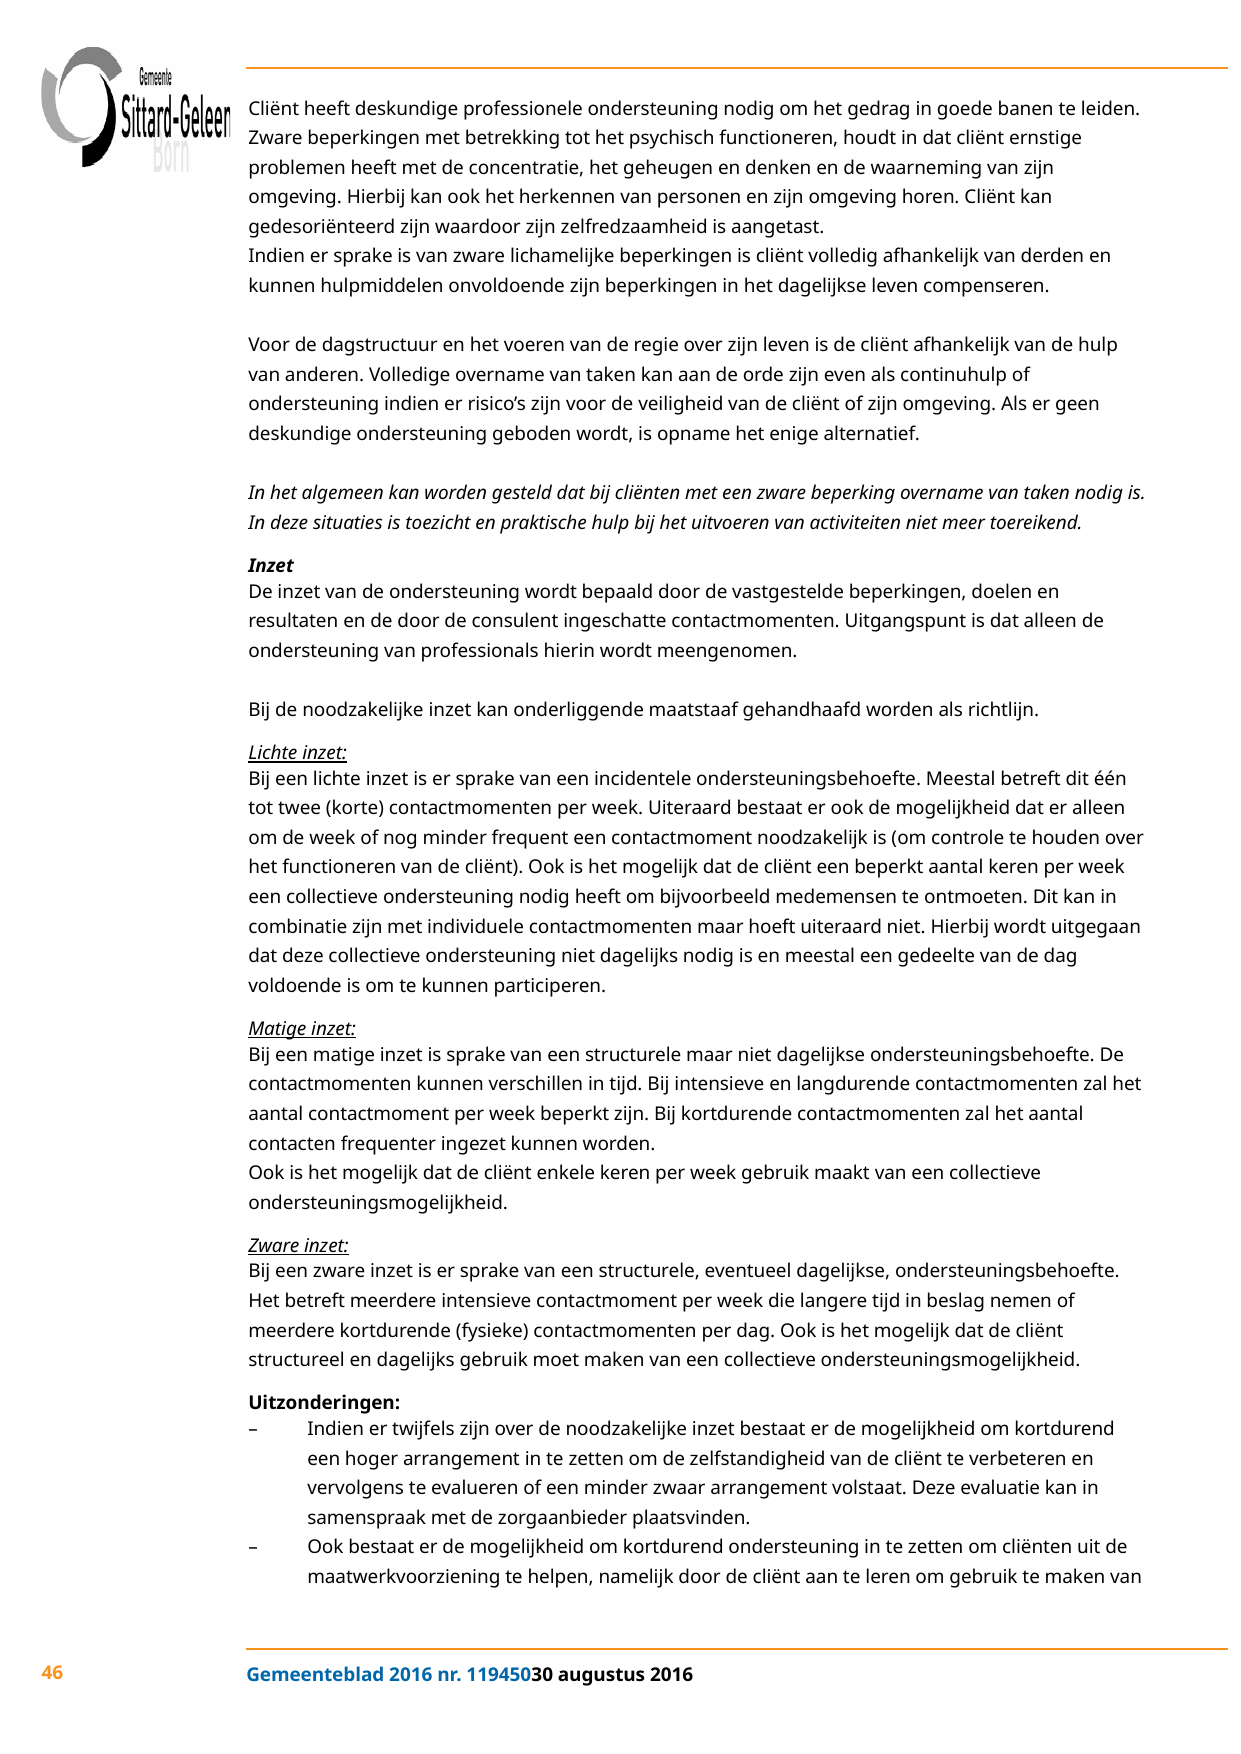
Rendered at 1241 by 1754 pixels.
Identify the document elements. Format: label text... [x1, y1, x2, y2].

text Bij een zware inzet is er sprake van een structurele, eventueel dagelijkse, ondersteuningsbehoefte. Het betreft meerdere intensieve contactmoment per week die langere tijd in beslag nemen of meerdere kortdurende (fysieke) contactmomenten per dag. Ook is het mogelijk dat de cliënt structureel en dagelijks gebruik moet maken van een collectieve ondersteuningsmogelijkheid. [248, 1258, 1152, 1372]
text De inzet van de ondersteuning wordt bepaald door de vastgestelde beperkingen, doelen en resultaten en de door de consulent ingeschatte contactmomenten. Uitgangspunt is dat alleen de ondersteuning van professionals hierin wordt meengenomen. [248, 578, 1152, 663]
text Ook is het mogelijk dat de cliënt enkele keren per week gebruik maakt van een collectieve ondersteuningsmogelijkheid. [248, 1159, 1152, 1214]
text Bij de noodzakelijke inzet kan onderliggende maatstaaf gehandhaafd worden als richtlijn. [248, 696, 1152, 722]
text Voor de dagstructuur en het voeren van de regie over zijn leven is de cliënt afhankelijk van de hulp van anderen. Volledige overname van taken kan aan de orde zijn even als continuhulp of ondersteuning indien er risico’s zijn voor de veiligheid van de cliënt of zijn omgeving. Als er geen deskundige ondersteuning geboden wordt, is opname het enige alternatief. [248, 331, 1152, 446]
text Bij een lichte inzet is er sprake van een incidentele ondersteuningsbehoefte. Meestal betreft dit één tot twee (korte) contactmomenten per week. Uiteraard bestaat er ook de mogelijkheid dat er alleen om de week of nog minder frequent een contactmoment noodzakelijk is (om controle te houden over het functioneren van de cliënt). Ook is het mogelijk dat de cliënt een beperkt aantal keren per week een collectieve ondersteuning nodig heeft om bijvoorbeeld medemensen te ontmoeten. Dit kan in combinatie zijn met individuele contactmomenten maar hoeft uiteraard niet. Hierbij wordt uitgegaan dat deze collectieve ondersteuning niet dagelijks nodig is en meestal een gedeelte van de dag voldoende is om te kunnen participeren. [248, 765, 1152, 998]
text In het algemeen kan worden gesteld dat bij cliënten met een zware beperking overname van taken nodig is. In deze situaties is toezicht en praktische hulp bij het uitvoeren van activiteiten niet meer toereikend. [248, 479, 1152, 535]
text Indien er sprake is van zware lichamelijke beperkingen is cliënt volledig afhankelijk van derden en kunnen hulpmiddelen onvoldoende zijn beperkingen in het dagelijkse leven compenseren. [248, 243, 1152, 298]
text Bij een matige inzet is sprake van een structurele maar niet dagelijkse ondersteuningsbehoefte. De contactmomenten kunnen verschillen in tijd. Bij intensieve en langdurende contactmomenten zal het aantal contactmoment per week beperkt zijn. Bij kortdurende contactmomenten zal het aantal contacten frequenter ingezet kunnen worden. [248, 1041, 1152, 1155]
picture [41, 47, 231, 172]
text Lichte inzet: [248, 739, 1152, 765]
text Zware inzet: [248, 1232, 1152, 1258]
list Ook bestaat er de mogelijkheid om kortdurend ondersteuning in te zetten om cliënten uit de maatwerkvoorziening te helpen, namelijk door de cliënt aan te leren om gebruik te maken van [248, 1534, 1152, 1589]
text Inzet [248, 552, 1152, 578]
list Indien er twijfels zijn over de noodzakelijke inzet bestaat er de mogelijkheid om kortdurend een hoger arrangement in te zetten om de zelfstandigheid van de cliënt te verbeteren en vervolgens te evalueren of een minder zwaar arrangement volstaat. Deze evaluatie kan in samenspraak met de zorgaanbieder plaatsvinden. [248, 1415, 1152, 1530]
text Cliënt heeft deskundige professionele ondersteuning nodig om het gedrag in goede banen te leiden. Zware beperkingen met betrekking tot het psychisch functioneren, houdt in dat cliënt ernstige problemen heeft met de concentratie, het geheugen en denken en de waarneming van zijn omgeving. Hierbij kan ook het herkennen van personen en zijn omgeving horen. Cliënt kan gedesoriënteerd zijn waardoor zijn zelfredzaamheid is aangetast. [248, 95, 1152, 239]
text Matige inzet: [248, 1015, 1152, 1041]
text Uitzonderingen: [248, 1389, 1152, 1415]
